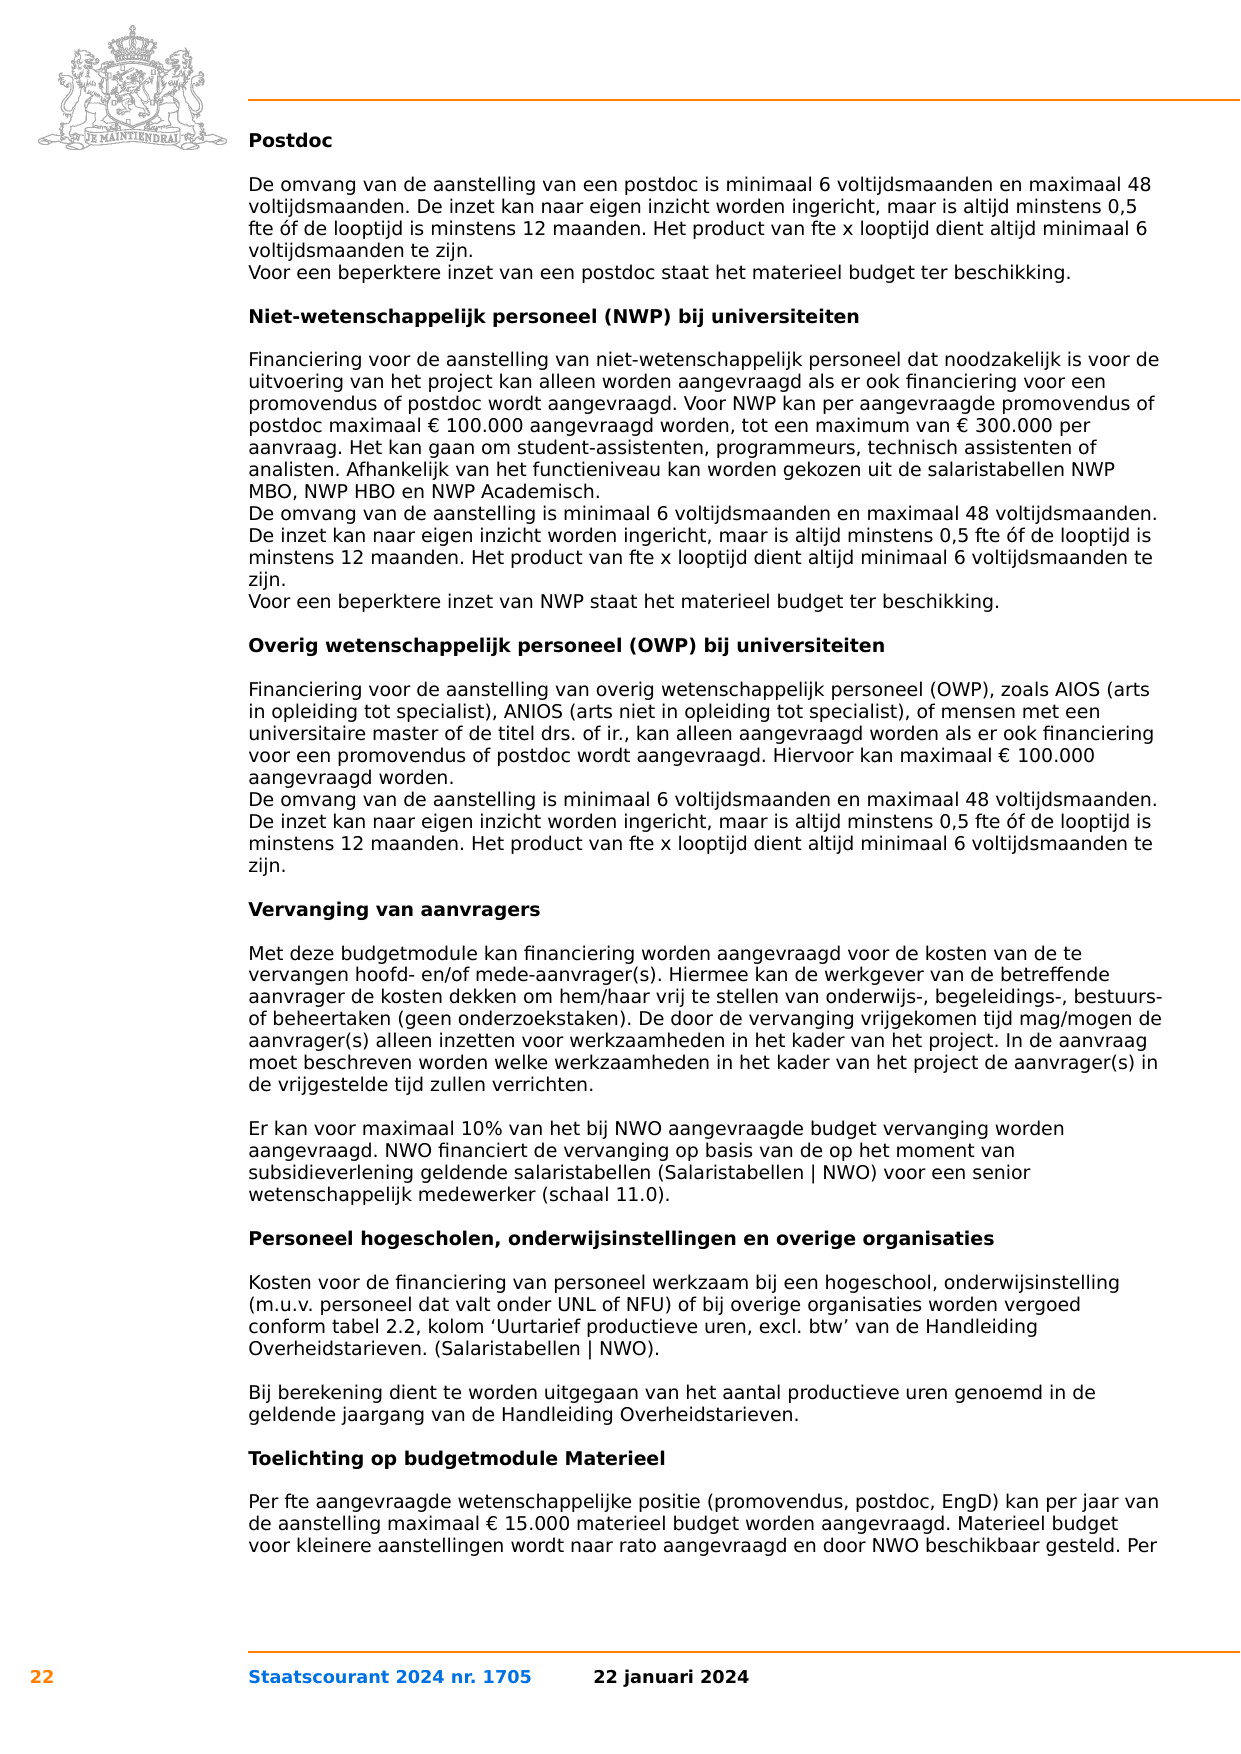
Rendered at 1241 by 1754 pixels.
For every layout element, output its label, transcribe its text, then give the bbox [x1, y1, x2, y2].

subtitle Vervanging van aanvragers [248, 898, 1163, 921]
subtitle Toelichting op budgetmodule Materieel [248, 1447, 1163, 1469]
text Voor een beperktere inzet van NWP staat het materieel budget ter beschikking. [248, 591, 1163, 613]
subtitle Personeel hogescholen, onderwijsinstellingen en overige organisaties [248, 1228, 1163, 1250]
text De omvang van de aanstelling is minimaal 6 voltijdsmaanden en maximaal 48 voltijdsmaanden. De inzet kan naar eigen inzicht worden ingericht, maar is altijd minstens 0,5 fte óf de looptijd is minstens 12 maanden. Het product van fte x looptijd dient altijd minimaal 6 voltijdsmaanden te zijn. [248, 503, 1163, 591]
text Er kan voor maximaal 10% van het bij NWO aangevraagde budget vervanging worden aangevraagd. NWO financiert de vervanging op basis van de op het moment van subsidieverlening geldende salaristabellen (Salaristabellen | NWO) voor een senior wetenschappelijk medewerker (schaal 11.0). [248, 1118, 1163, 1206]
text De omvang van de aanstelling van een postdoc is minimaal 6 voltijdsmaanden en maximaal 48 voltijdsmaanden. De inzet kan naar eigen inzicht worden ingericht, maar is altijd minstens 0,5 fte óf de looptijd is minstens 12 maanden. Het product van fte x looptijd dient altijd minimaal 6 voltijdsmaanden te zijn. [248, 174, 1163, 262]
text Met deze budgetmodule kan financiering worden aangevraagd voor de kosten van de te vervangen hoofd- en/of mede-aanvrager(s). Hiermee kan de werkgever van de betreffende aanvrager de kosten dekken om hem/haar vrij te stellen van onderwijs-, begeleidings-, bestuurs- of beheertaken (geen onderzoekstaken). De door de vervanging vrijgekomen tijd mag/mogen de aanvrager(s) alleen inzetten voor werkzaamheden in het kader van het project. In de aanvraag moet beschreven worden welke werkzaamheden in het kader van het project de aanvrager(s) in de vrijgestelde tijd zullen verrichten. [248, 942, 1163, 1096]
text Financiering voor de aanstelling van overig wetenschappelijk personeel (OWP), zoals AIOS (arts in opleiding tot specialist), ANIOS (arts niet in opleiding tot specialist), of mensen met een universitaire master of de titel drs. of ir., kan alleen aangevraagd worden als er ook financiering voor een promovendus of postdoc wordt aangevraagd. Hiervoor kan maximaal € 100.000 aangevraagd worden. [248, 679, 1163, 789]
subtitle Niet-wetenschappelijk personeel (NWP) bij universiteiten [248, 306, 1163, 327]
text Voor een beperktere inzet van een postdoc staat het materieel budget ter beschikking. [248, 262, 1163, 284]
text De omvang van de aanstelling is minimaal 6 voltijdsmaanden en maximaal 48 voltijdsmaanden. De inzet kan naar eigen inzicht worden ingericht, maar is altijd minstens 0,5 fte óf de looptijd is minstens 12 maanden. Het product van fte x looptijd dient altijd minimaal 6 voltijdsmaanden te zijn. [248, 789, 1163, 877]
text Bij berekening dient te worden uitgegaan van het aantal productieve uren genoemd in de geldende jaargang van de Handleiding Overheidstarieven. [248, 1382, 1163, 1426]
subtitle Postdoc [248, 130, 1163, 152]
text Kosten voor de financiering van personeel werkzaam bij een hogeschool, onderwijsinstelling (m.u.v. personeel dat valt onder UNL of NFU) of bij overige organisaties worden vergoed conform tabel 2.2, kolom ‘Uurtarief productieve uren, excl. btw’ van de Handleiding Overheidstarieven. (Salaristabellen | NWO). [248, 1272, 1163, 1360]
picture [38, 25, 227, 150]
subtitle Overig wetenschappelijk personeel (OWP) bij universiteiten [248, 635, 1163, 657]
text Financiering voor de aanstelling van niet-wetenschappelijk personeel dat noodzakelijk is voor de uitvoering van het project kan alleen worden aangevraagd als er ook financiering voor een promovendus of postdoc wordt aangevraagd. Voor NWP kan per aangevraagde promovendus of postdoc maximaal € 100.000 aangevraagd worden, tot een maximum van € 300.000 per aanvraag. Het kan gaan om student-assistenten, programmeurs, technisch assistenten of analisten. Afhankelijk van het functieniveau kan worden gekozen uit de salaristabellen NWP MBO, NWP HBO en NWP Academisch. [248, 349, 1163, 503]
text Per fte aangevraagde wetenschappelijke positie (promovendus, postdoc, EngD) kan per jaar van de aanstelling maximaal € 15.000 materieel budget worden aangevraagd. Materieel budget voor kleinere aanstellingen wordt naar rato aangevraagd en door NWO beschikbaar gesteld. Per [248, 1491, 1163, 1557]
